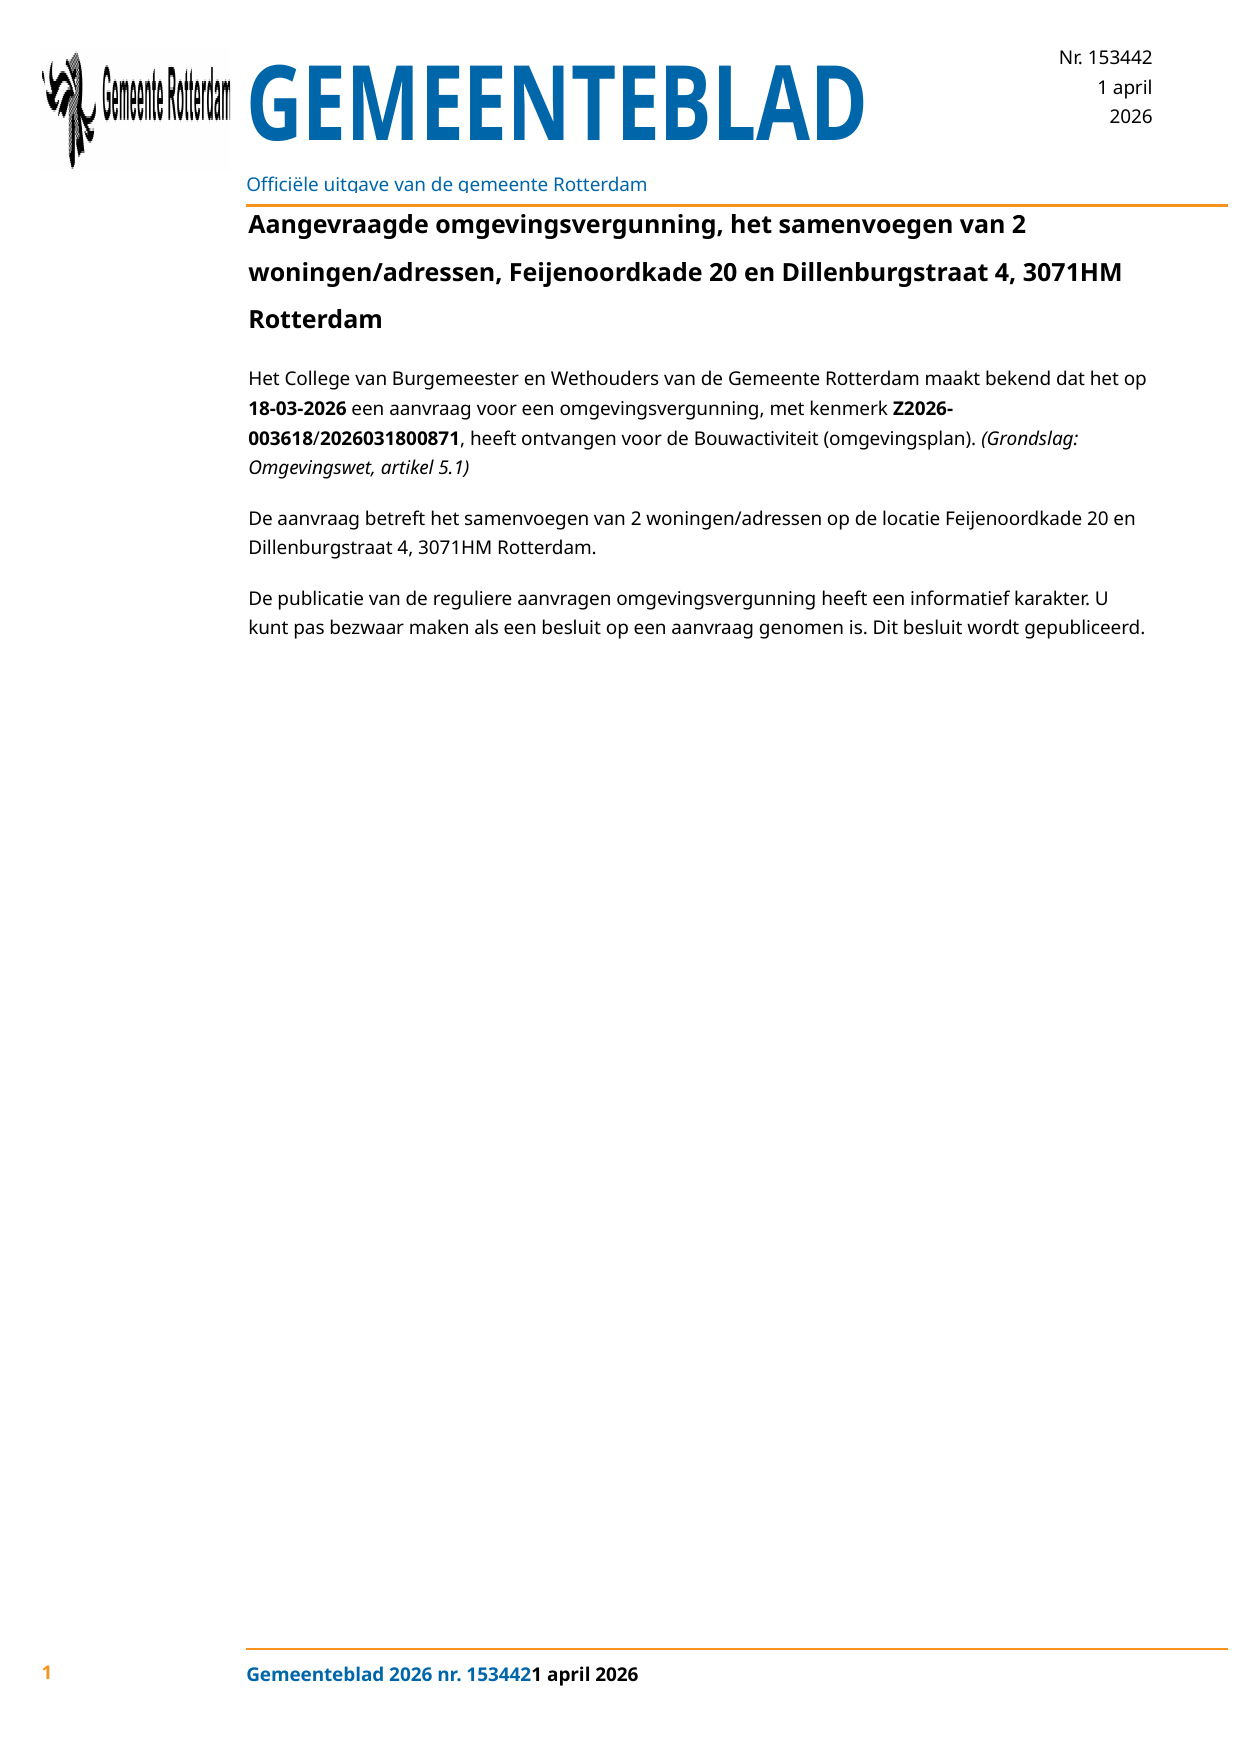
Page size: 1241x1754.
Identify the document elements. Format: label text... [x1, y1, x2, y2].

text Het College van Burgemeester en Wethouders van de Gemeente Rotterdam maakt bekend dat het op 18-03-2026 een aanvraag voor een omgevingsvergunning, met kenmerk Z2026-003618/2026031800871, heeft ontvangen voor de Bouwactiviteit (omgevingsplan). (Grondslag: Omgevingswet, artikel 5.1) [248, 366, 1152, 480]
text De aanvraag betreft het samenvoegen van 2 woningen/adressen op de locatie Feijenoordkade 20 en Dillenburgstraat 4, 3071HM Rotterdam. [248, 505, 1152, 560]
text Aangevraagde omgevingsvergunning, het samenvoegen van 2 woningen/adressen, Feijenoordkade 20 en Dillenburgstraat 4, 3071HM Rotterdam [248, 207, 1152, 336]
text De publicatie van de reguliere aanvragen omgevingsvergunning heeft een informatief karakter. U kunt pas bezwaar maken als een besluit op een aanvraag genomen is. Dit besluit wordt gepubliceerd. [248, 585, 1152, 640]
picture [41, 47, 231, 172]
